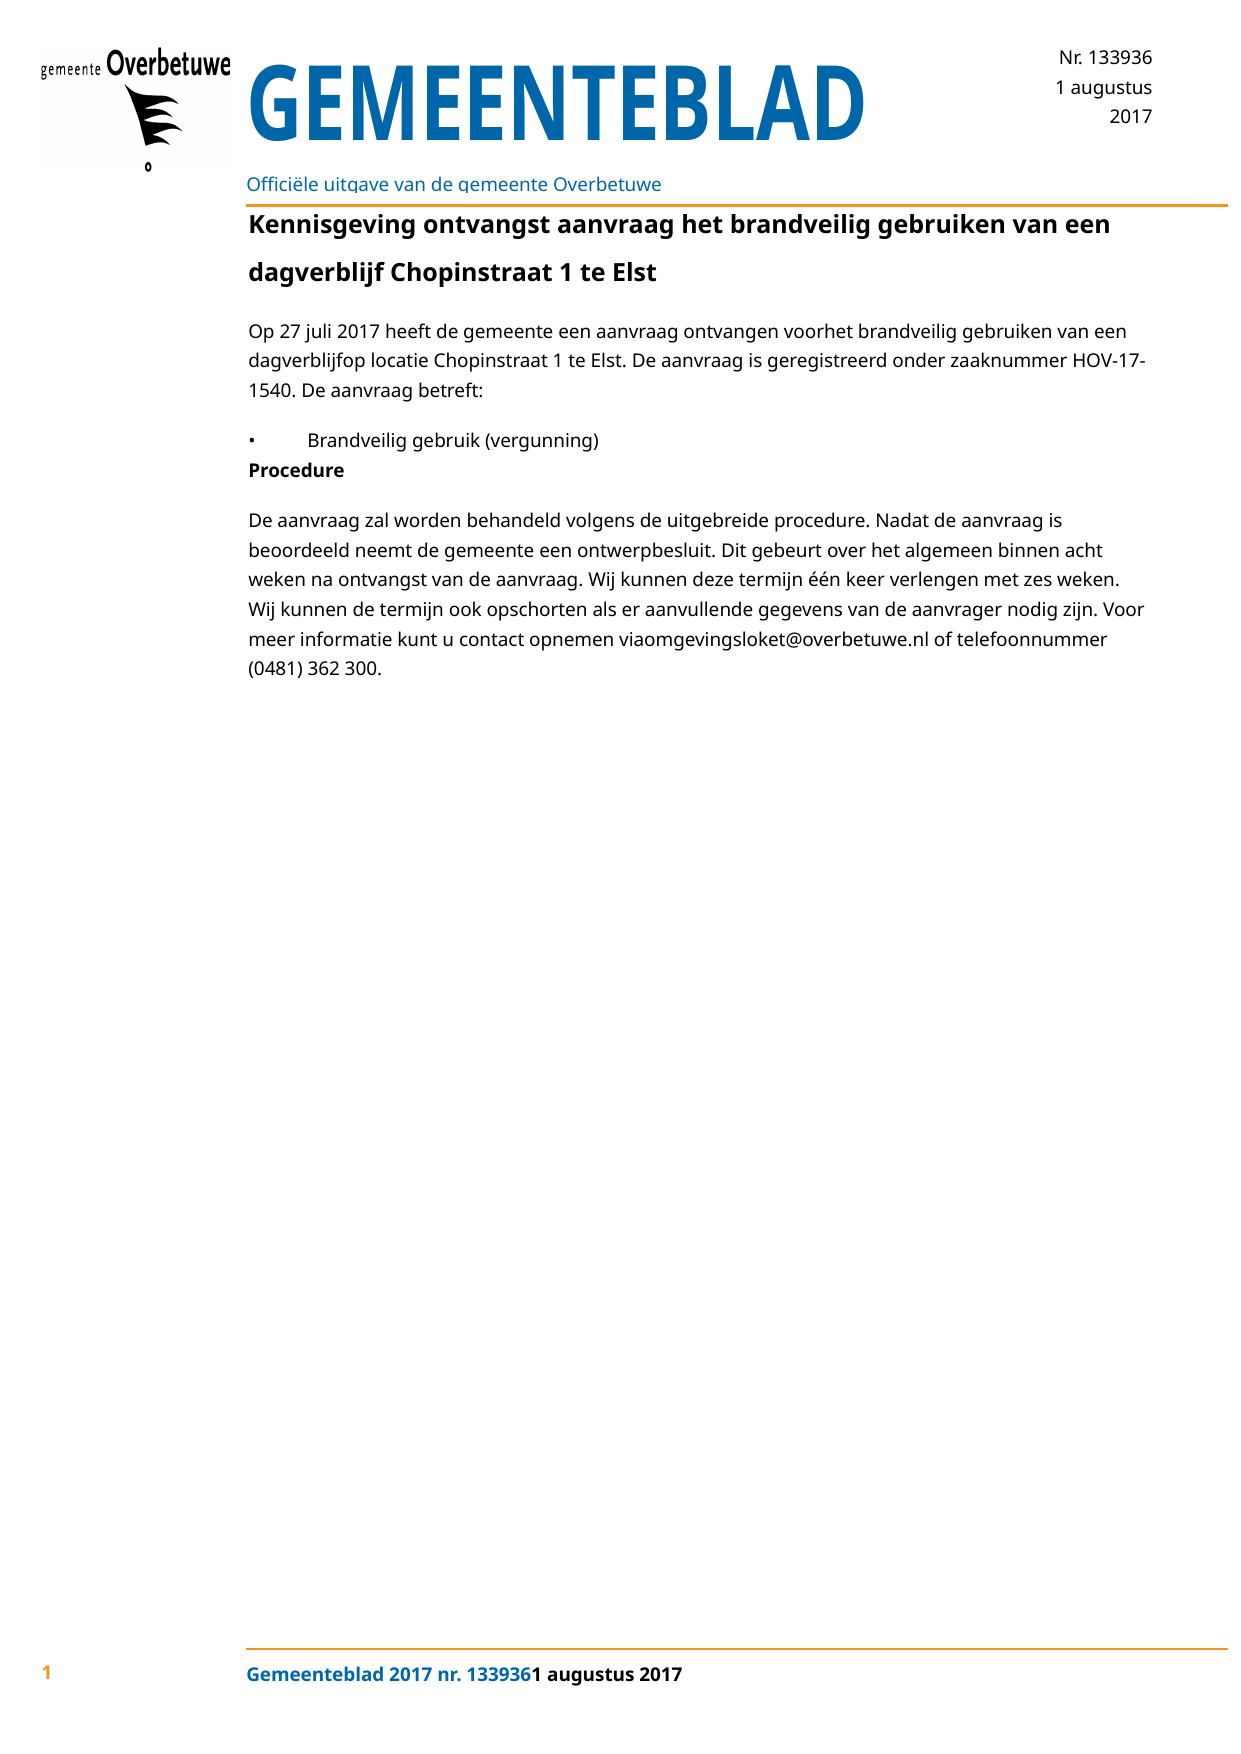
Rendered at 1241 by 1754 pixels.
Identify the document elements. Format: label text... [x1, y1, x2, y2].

text Op 27 juli 2017 heeft de gemeente een aanvraag ontvangen voorhet brandveilig gebruiken van een dagverblijfop locatie Chopinstraat 1 te Elst. De aanvraag is geregistreerd onder zaaknummer HOV-17-1540. De aanvraag betreft: [248, 318, 1152, 403]
list Brandveilig gebruik (vergunning) [248, 427, 1152, 453]
text Procedure [248, 457, 1152, 483]
text Kennisgeving ontvangst aanvraag het brandveilig gebruiken van een dagverblijf Chopinstraat 1 te Elst [248, 207, 1152, 288]
picture [41, 47, 231, 172]
text De aanvraag zal worden behandeld volgens de uitgebreide procedure. Nadat de aanvraag is beoordeeld neemt de gemeente een ontwerpbesluit. Dit gebeurt over het algemeen binnen acht weken na ontvangst van de aanvraag. Wij kunnen deze termijn één keer verlengen met zes weken. Wij kunnen de termijn ook opschorten als er aanvullende gegevens van de aanvrager nodig zijn. Voor meer informatie kunt u contact opnemen viaomgevingsloket@overbetuwe.nl of telefoonnummer (0481) 362 300. [248, 507, 1152, 681]
